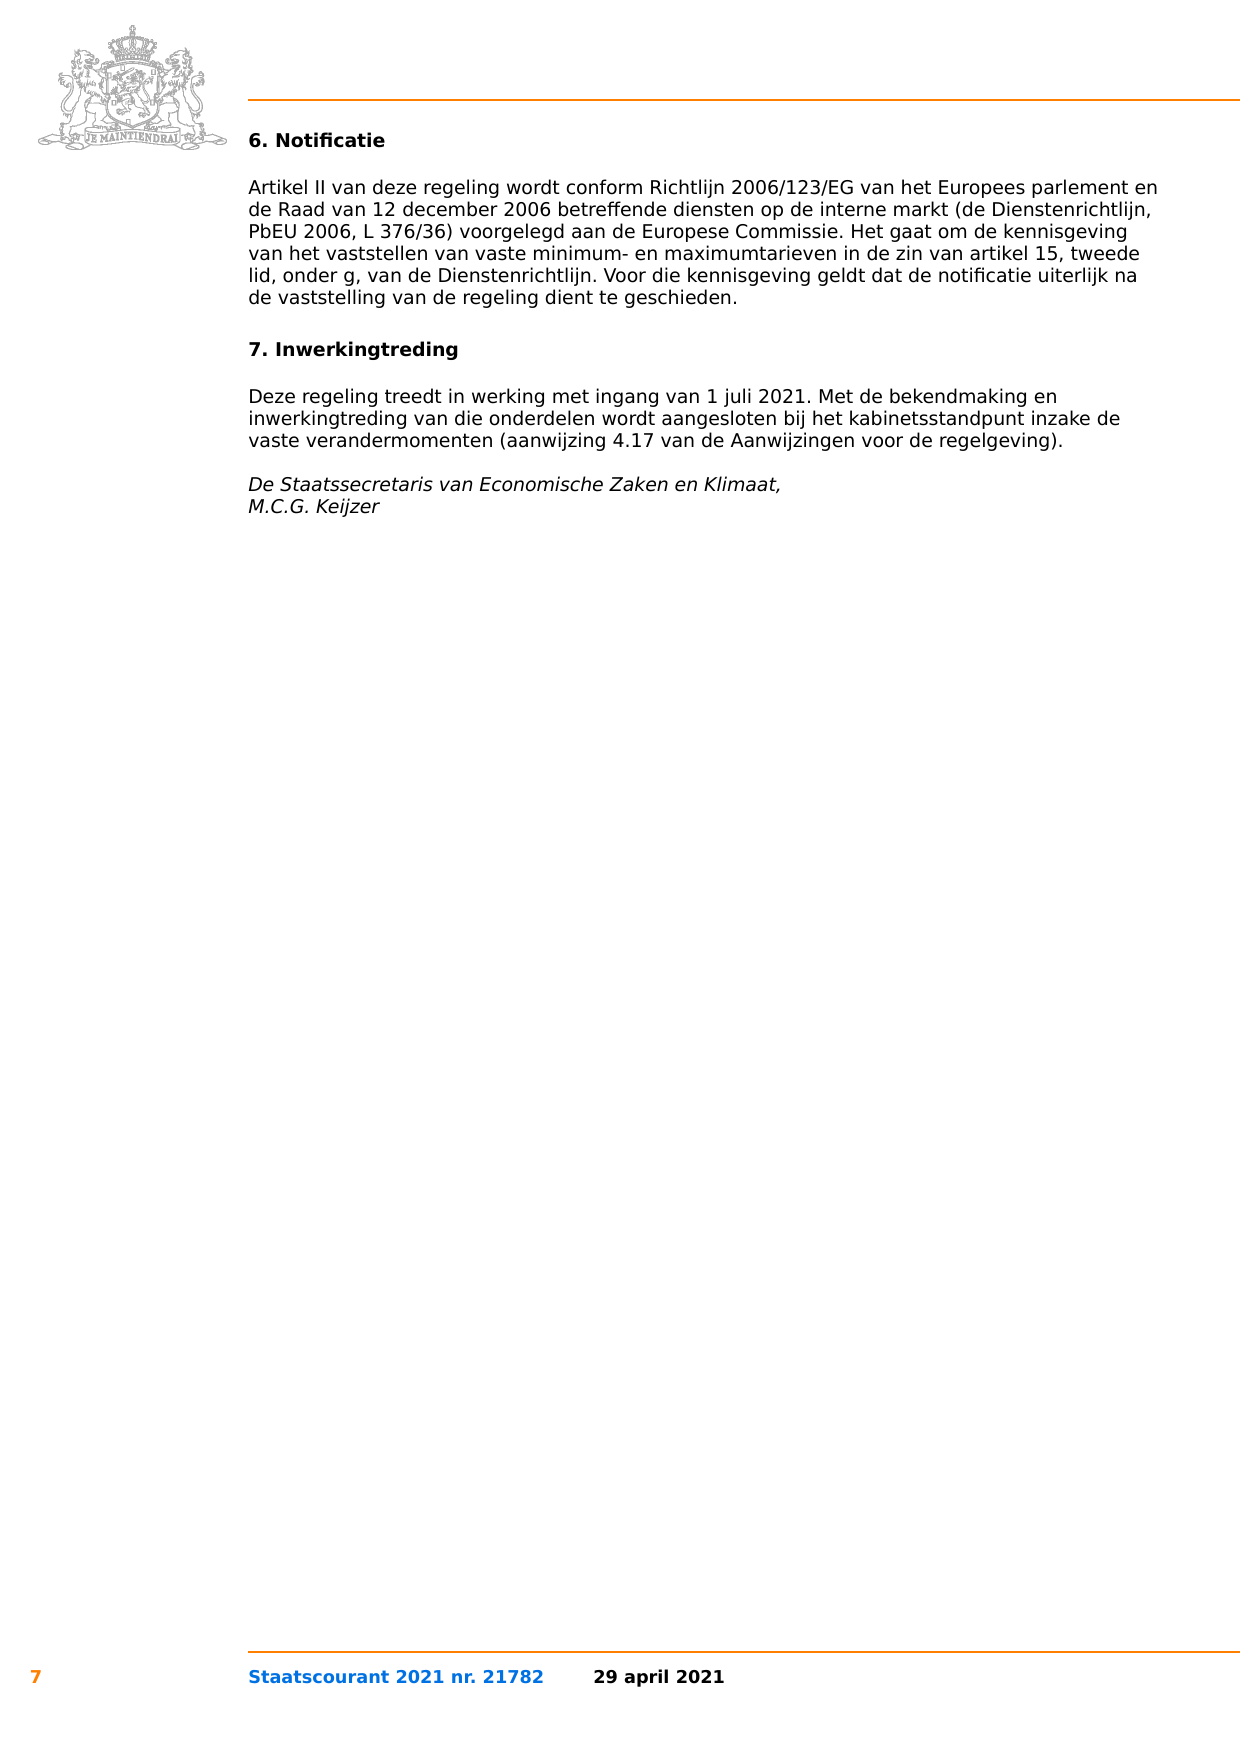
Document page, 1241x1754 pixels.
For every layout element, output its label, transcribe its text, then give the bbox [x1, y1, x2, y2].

text Deze regeling treedt in werking met ingang van 1 juli 2021. Met de bekendmaking en inwerkingtreding van die onderdelen wordt aangesloten bij het kabinetsstandpunt inzake de vaste verandermomenten (aanwijzing 4.17 van de Aanwijzingen voor de regelgeving). [248, 386, 1163, 452]
text De Staatssecretaris van Economische Zaken en Klimaat, M.C.G. Keijzer [248, 473, 1163, 517]
text Artikel II van deze regeling wordt conform Richtlijn 2006/123/EG van het Europees parlement en de Raad van 12 december 2006 betreffende diensten op de interne markt (de Dienstenrichtlijn, PbEU 2006, L 376/36) voorgelegd aan de Europese Commissie. Het gaat om de kennisgeving van het vaststellen van vaste minimum- en maximumtarieven in de zin van artikel 15, tweede lid, onder g, van de Dienstenrichtlijn. Voor die kennisgeving geldt dat de notificatie uiterlijk na de vaststelling van de regeling dient te geschieden. [248, 177, 1163, 309]
subtitle 7. Inwerkingtreding [248, 339, 1163, 361]
picture [38, 25, 227, 150]
subtitle 6. Notificatie [248, 130, 1163, 152]
